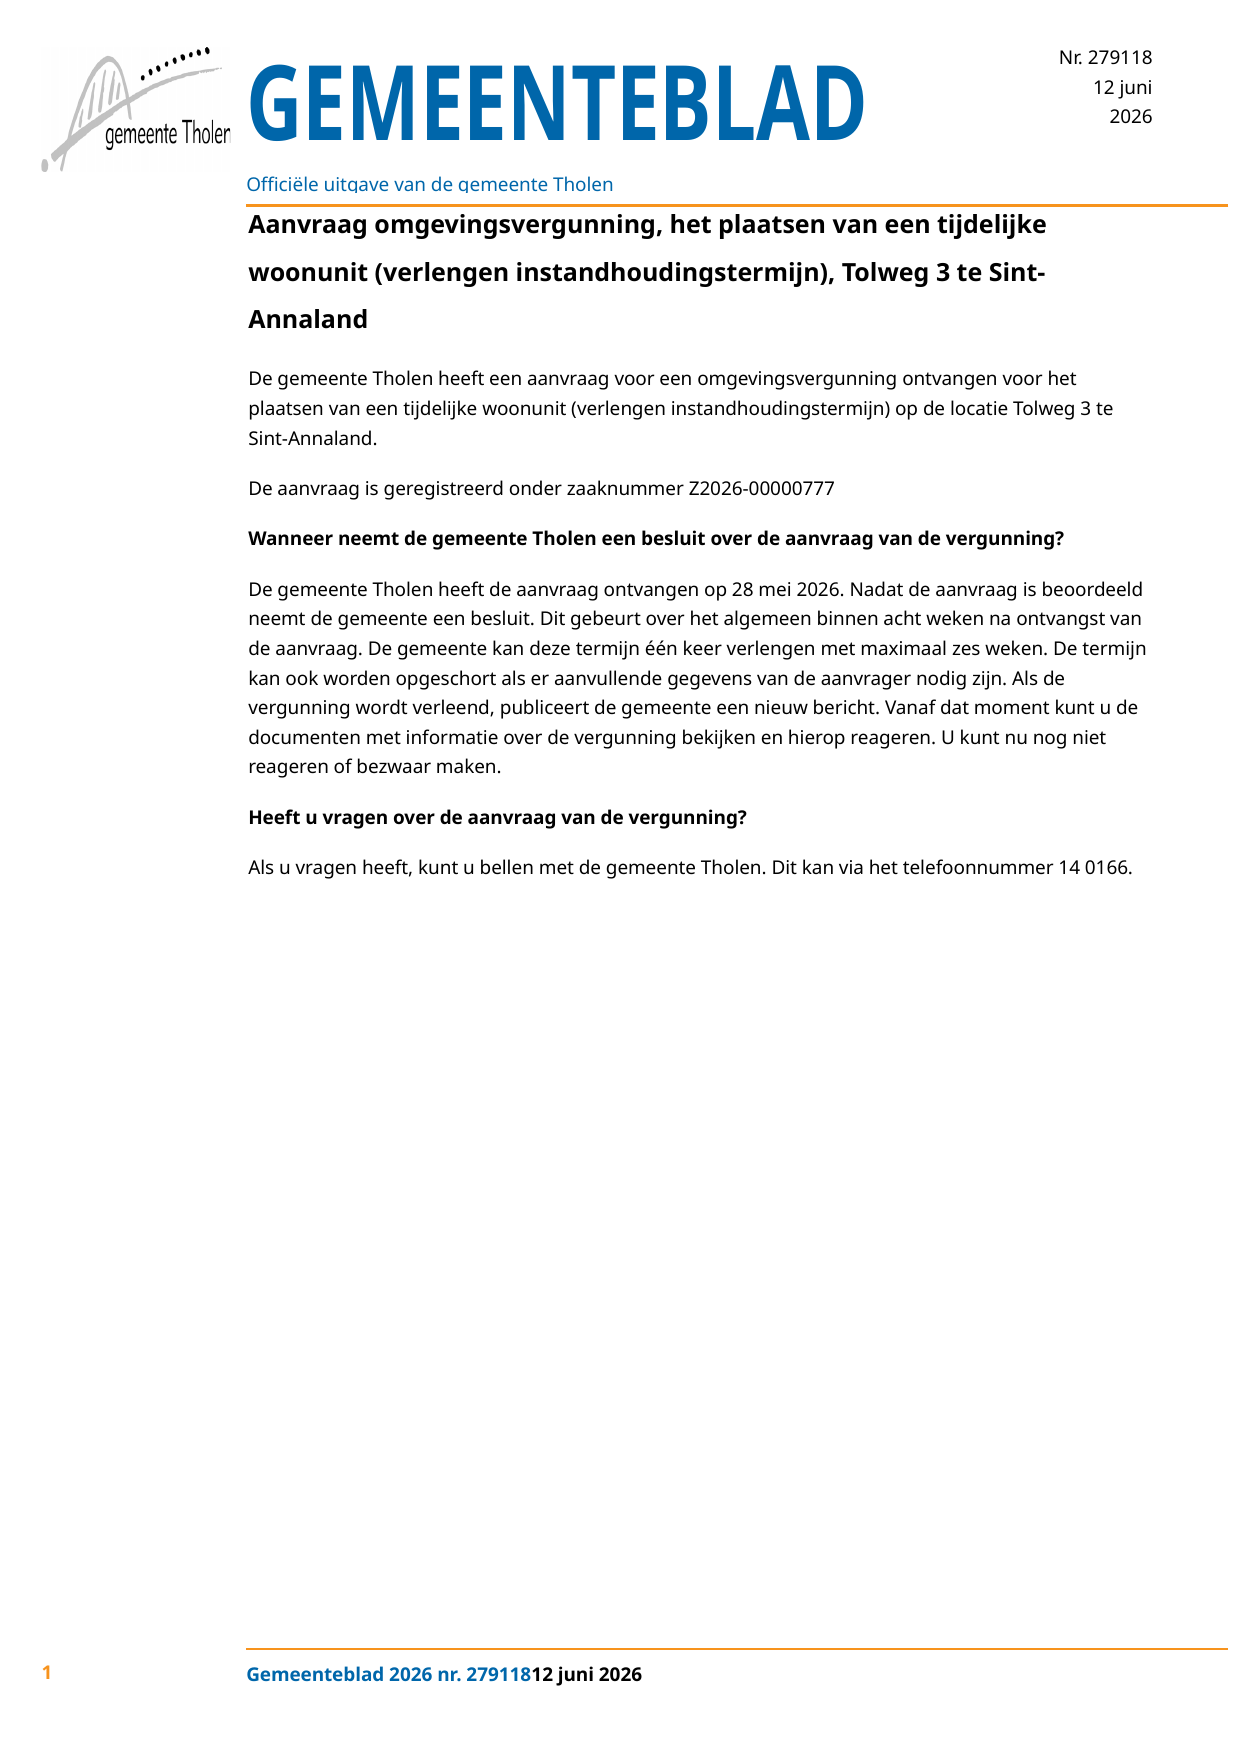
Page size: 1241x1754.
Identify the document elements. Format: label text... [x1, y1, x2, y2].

text De gemeente Tholen heeft een aanvraag voor een omgevingsvergunning ontvangen voor het plaatsen van een tijdelijke woonunit (verlengen instandhoudingstermijn) op de locatie Tolweg 3 te Sint-Annaland. [248, 366, 1152, 450]
text Als u vragen heeft, kunt u bellen met de gemeente Tholen. Dit kan via het telefoonnummer 14 0166. [248, 854, 1152, 880]
picture [41, 47, 231, 172]
text Wanneer neemt de gemeente Tholen een besluit over de aanvraag van de vergunning? [248, 526, 1152, 551]
text De aanvraag is geregistreerd onder zaaknummer Z2026-00000777 [248, 475, 1152, 501]
text De gemeente Tholen heeft de aanvraag ontvangen op 28 mei 2026. Nadat de aanvraag is beoordeeld neemt de gemeente een besluit. Dit gebeurt over het algemeen binnen acht weken na ontvangst van de aanvraag. De gemeente kan deze termijn één keer verlengen met maximaal zes weken. De termijn kan ook worden opgeschort als er aanvullende gegevens van de aanvrager nodig zijn. Als de vergunning wordt verleend, publiceert de gemeente een nieuw bericht. Vanaf dat moment kunt u de documenten met informatie over de vergunning bekijken en hierop reageren. U kunt nu nog niet reageren of bezwaar maken. [248, 576, 1152, 779]
text Aanvraag omgevingsvergunning, het plaatsen van een tijdelijke woonunit (verlengen instandhoudingstermijn), Tolweg 3 te Sint-Annaland [248, 207, 1152, 336]
text Heeft u vragen over de aanvraag van de vergunning? [248, 804, 1152, 829]
